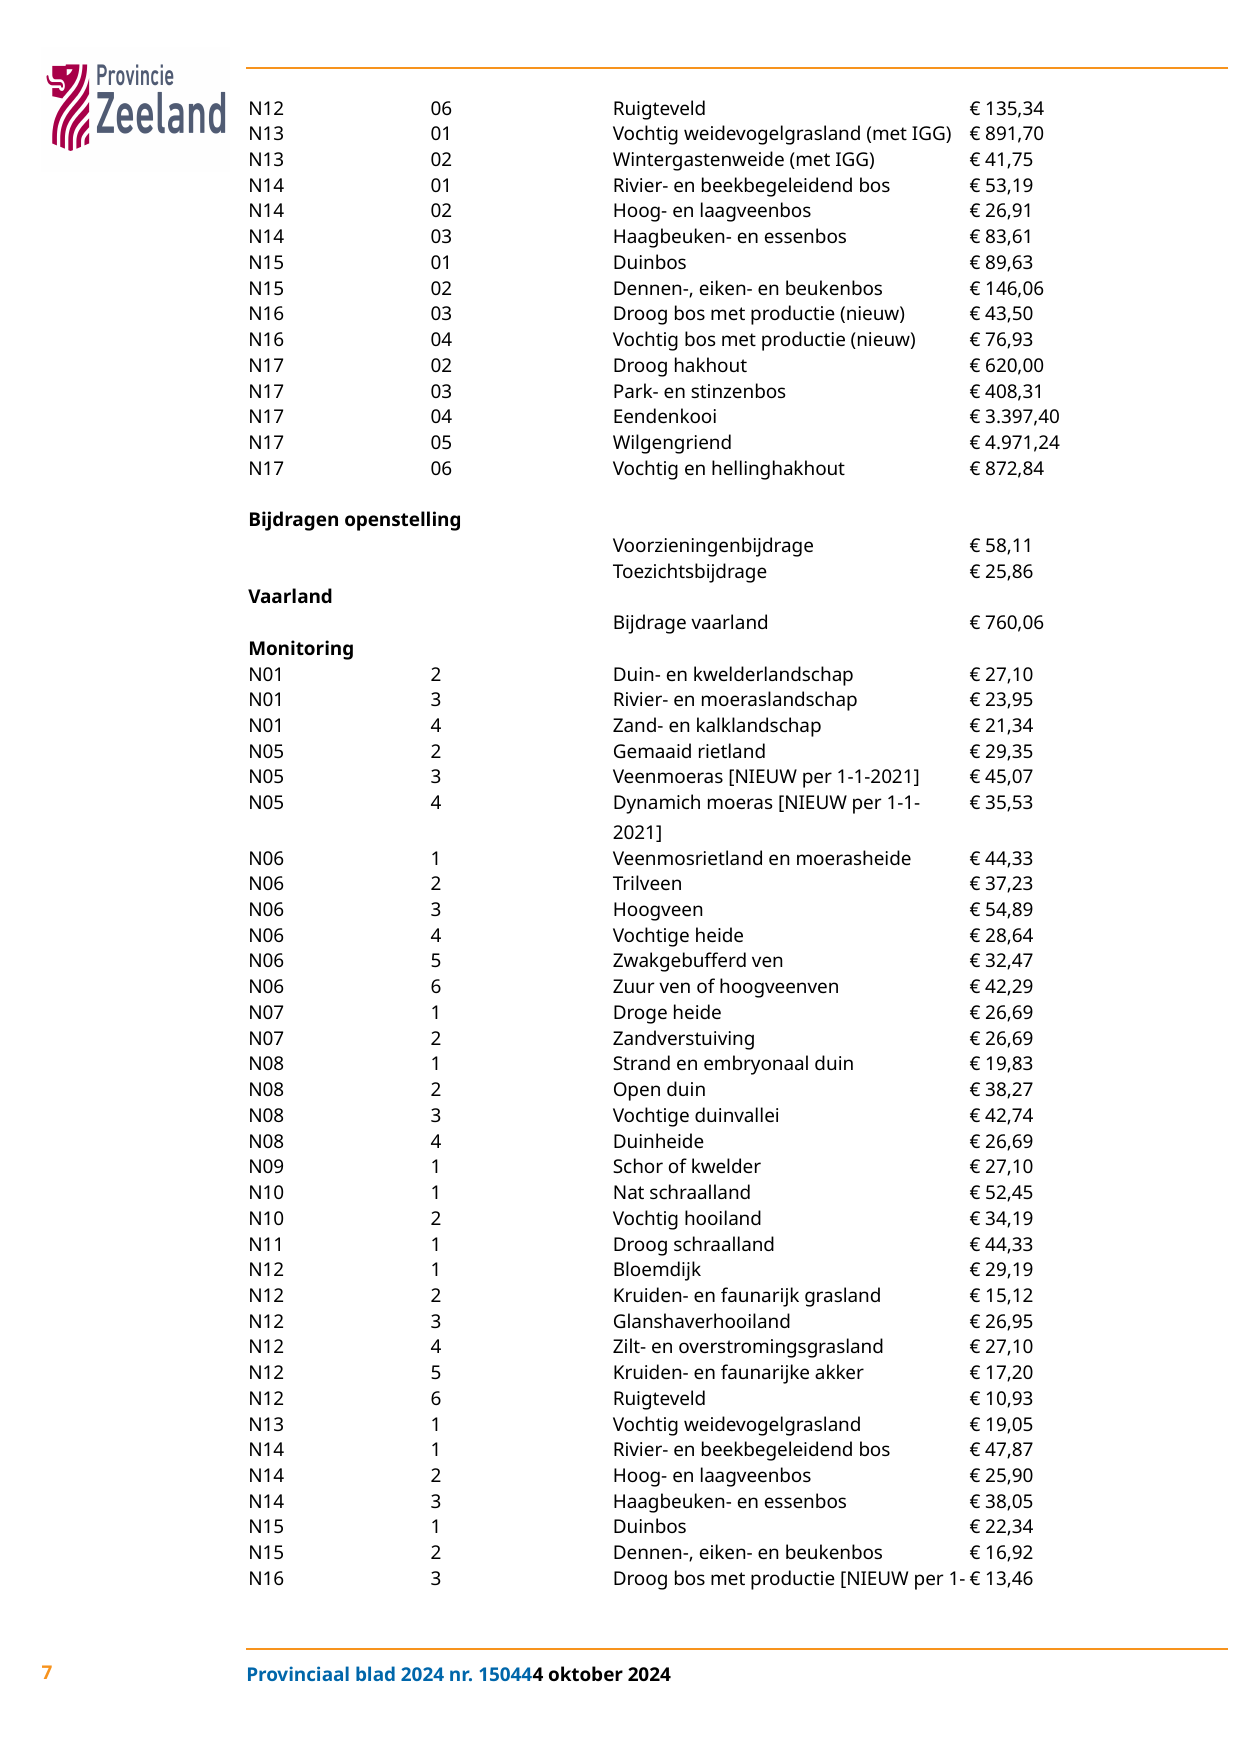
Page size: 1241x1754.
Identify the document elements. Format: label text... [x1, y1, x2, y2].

table_cell N12 [248, 1334, 430, 1359]
table_cell [969, 481, 1152, 506]
table_cell N08 [248, 1051, 430, 1076]
table_cell [613, 584, 969, 609]
table_cell Rivier- en beekbegeleidend bos [613, 172, 969, 198]
table_cell € 44,33 [969, 845, 1152, 871]
table_cell N13 [248, 121, 430, 146]
table_cell N01 [248, 712, 430, 738]
table_cell N12 [248, 1256, 430, 1282]
table_cell Haagbeuken- en essenbos [613, 224, 969, 249]
table_cell N07 [248, 999, 430, 1025]
table_cell Toezichtsbijdrage [613, 558, 969, 584]
table_cell 02 [430, 198, 613, 223]
table_cell Kruiden- en faunarijk grasland [613, 1282, 969, 1308]
table_cell 1 [430, 1256, 613, 1282]
table_cell N14 [248, 1488, 430, 1514]
table_cell € 26,91 [969, 198, 1152, 223]
table_cell 3 [430, 764, 613, 789]
table_cell N15 [248, 1540, 430, 1565]
table_cell Droge heide [613, 999, 969, 1025]
table_cell € 83,61 [969, 224, 1152, 249]
table_cell Wintergastenweide (met IGG) [613, 146, 969, 172]
table_cell Rivier- en beekbegeleidend bos [613, 1437, 969, 1462]
table_cell € 41,75 [969, 146, 1152, 172]
table_cell N16 [248, 301, 430, 326]
table_cell Dynamich moeras [NIEUW per 1-1-2021] [613, 790, 969, 845]
table_cell 1 [430, 1411, 613, 1437]
table_cell Bloemdijk [613, 1256, 969, 1282]
table_cell € 26,69 [969, 999, 1152, 1025]
table_cell N13 [248, 1411, 430, 1437]
table_cell N10 [248, 1205, 430, 1231]
table_cell [430, 481, 613, 506]
table_cell [248, 558, 430, 584]
table_cell € 146,06 [969, 275, 1152, 301]
table_cell Hoog- en laagveenbos [613, 1462, 969, 1488]
table_cell 01 [430, 249, 613, 275]
table_cell N14 [248, 224, 430, 249]
table_cell Open duin [613, 1076, 969, 1102]
table_cell N15 [248, 275, 430, 301]
table_cell 3 [430, 1488, 613, 1514]
table_cell N17 [248, 378, 430, 403]
table_cell Hoogveen [613, 896, 969, 922]
table_cell Voorzieningenbijdrage [613, 532, 969, 558]
table_cell Droog hakhout [613, 352, 969, 378]
table_cell € 13,46 [969, 1565, 1152, 1591]
table_cell € 872,84 [969, 455, 1152, 481]
table_cell 1 [430, 1231, 613, 1256]
table_cell 3 [430, 1308, 613, 1334]
table_cell [248, 609, 430, 635]
table_cell 3 [430, 896, 613, 922]
table_cell 2 [430, 1462, 613, 1488]
table_cell 2 [430, 871, 613, 896]
table_cell 3 [430, 687, 613, 712]
table_cell 1 [430, 999, 613, 1025]
table_cell N14 [248, 1437, 430, 1462]
table_cell € 42,74 [969, 1102, 1152, 1128]
table_cell € 135,34 [969, 95, 1152, 121]
table_cell € 53,19 [969, 172, 1152, 198]
table_cell € 42,29 [969, 974, 1152, 999]
table_cell € 34,19 [969, 1205, 1152, 1231]
table_cell 02 [430, 352, 613, 378]
table_cell € 45,07 [969, 764, 1152, 789]
table_cell 1 [430, 1179, 613, 1205]
table_cell € 22,34 [969, 1514, 1152, 1539]
table_cell N15 [248, 249, 430, 275]
table_cell € 26,69 [969, 1025, 1152, 1051]
table_cell 1 [430, 1437, 613, 1462]
table_cell 4 [430, 790, 613, 845]
table_cell N12 [248, 1359, 430, 1385]
table_cell 2 [430, 1205, 613, 1231]
table_cell N06 [248, 974, 430, 999]
table_cell Bijdragen openstelling [248, 506, 969, 532]
table_cell Droog schraalland [613, 1231, 969, 1256]
table_cell € 620,00 [969, 352, 1152, 378]
table_cell € 29,35 [969, 738, 1152, 764]
table_cell N17 [248, 352, 430, 378]
table_cell € 44,33 [969, 1231, 1152, 1256]
table_cell € 25,86 [969, 558, 1152, 584]
table_cell N07 [248, 1025, 430, 1051]
table_cell Dennen-, eiken- en beukenbos [613, 1540, 969, 1565]
table_cell 4 [430, 712, 613, 738]
table_cell Park- en stinzenbos [613, 378, 969, 403]
table_cell N01 [248, 687, 430, 712]
table_cell € 47,87 [969, 1437, 1152, 1462]
table_cell € 17,20 [969, 1359, 1152, 1385]
table_cell € 15,12 [969, 1282, 1152, 1308]
table_cell 1 [430, 1514, 613, 1539]
table_cell N16 [248, 1565, 430, 1591]
table_cell € 19,83 [969, 1051, 1152, 1076]
table_cell 4 [430, 1334, 613, 1359]
table_cell Droog bos met productie (nieuw) [613, 301, 969, 326]
table_cell Veenmoeras [NIEUW per 1-1-2021] [613, 764, 969, 789]
table_cell Trilveen [613, 871, 969, 896]
table_cell N06 [248, 896, 430, 922]
table_cell € 54,89 [969, 896, 1152, 922]
table_cell € 28,64 [969, 922, 1152, 948]
table_cell 03 [430, 301, 613, 326]
table_cell Zilt- en overstromingsgrasland [613, 1334, 969, 1359]
table_cell 03 [430, 224, 613, 249]
table_cell [969, 506, 1152, 532]
table_cell Ruigteveld [613, 95, 969, 121]
table_cell € 27,10 [969, 1154, 1152, 1179]
table_cell Nat schraalland [613, 1179, 969, 1205]
table_cell € 4.971,24 [969, 429, 1152, 455]
table_cell [969, 635, 1152, 661]
table_cell 2 [430, 1282, 613, 1308]
table_cell N12 [248, 1282, 430, 1308]
table_cell 4 [430, 1128, 613, 1153]
table_cell [248, 481, 430, 506]
table_cell N05 [248, 738, 430, 764]
table_cell Ruigteveld [613, 1385, 969, 1411]
table_cell € 16,92 [969, 1540, 1152, 1565]
table_cell N06 [248, 845, 430, 871]
table_cell € 21,34 [969, 712, 1152, 738]
table_cell € 27,10 [969, 1334, 1152, 1359]
table_cell € 23,95 [969, 687, 1152, 712]
table_cell Strand en embryonaal duin [613, 1051, 969, 1076]
table_cell 02 [430, 146, 613, 172]
table_cell Schor of kwelder [613, 1154, 969, 1179]
table_cell [613, 481, 969, 506]
table_cell € 37,23 [969, 871, 1152, 896]
table_cell 1 [430, 1154, 613, 1179]
table_cell € 25,90 [969, 1462, 1152, 1488]
table_cell N14 [248, 1462, 430, 1488]
table_cell € 58,11 [969, 532, 1152, 558]
table_cell Dennen-, eiken- en beukenbos [613, 275, 969, 301]
table_cell 2 [430, 1025, 613, 1051]
table_cell 5 [430, 1359, 613, 1385]
table_cell Zand- en kalklandschap [613, 712, 969, 738]
table_cell 01 [430, 172, 613, 198]
table_cell Vochtige heide [613, 922, 969, 948]
table_cell Zandverstuiving [613, 1025, 969, 1051]
table_cell N05 [248, 764, 430, 789]
table_cell N05 [248, 790, 430, 845]
table_cell N10 [248, 1179, 430, 1205]
table_cell € 10,93 [969, 1385, 1152, 1411]
table_cell Haagbeuken- en essenbos [613, 1488, 969, 1514]
table_cell N09 [248, 1154, 430, 1179]
table_cell € 35,53 [969, 790, 1152, 845]
table_cell Vochtig weidevogelgrasland [613, 1411, 969, 1437]
table_cell N01 [248, 661, 430, 687]
table_cell [430, 532, 613, 558]
table_cell € 19,05 [969, 1411, 1152, 1437]
table_cell € 32,47 [969, 948, 1152, 973]
table_cell € 760,06 [969, 609, 1152, 635]
table_cell € 43,50 [969, 301, 1152, 326]
table_cell Eendenkooi [613, 404, 969, 429]
table_cell 4 [430, 922, 613, 948]
table_cell N06 [248, 922, 430, 948]
table_cell € 38,27 [969, 1076, 1152, 1102]
picture [41, 47, 231, 172]
table_cell N12 [248, 95, 430, 121]
table_cell Droog bos met productie [NIEUW per 1- [613, 1565, 969, 1591]
table_cell N13 [248, 146, 430, 172]
table_cell € 38,05 [969, 1488, 1152, 1514]
table_cell Duinbos [613, 1514, 969, 1539]
table_cell € 52,45 [969, 1179, 1152, 1205]
table_cell N08 [248, 1128, 430, 1153]
table_cell Vochtige duinvallei [613, 1102, 969, 1128]
table_cell N08 [248, 1076, 430, 1102]
table_cell N12 [248, 1308, 430, 1334]
table_cell Hoog- en laagveenbos [613, 198, 969, 223]
table_cell Glanshaverhooiland [613, 1308, 969, 1334]
table_cell N17 [248, 455, 430, 481]
table_cell Duin- en kwelderlandschap [613, 661, 969, 687]
table_cell Rivier- en moeraslandschap [613, 687, 969, 712]
table_cell Monitoring [248, 635, 613, 661]
table_cell [430, 558, 613, 584]
table_cell N17 [248, 404, 430, 429]
table_cell 05 [430, 429, 613, 455]
table_cell 5 [430, 948, 613, 973]
table_cell N12 [248, 1385, 430, 1411]
table_cell 2 [430, 1076, 613, 1102]
table_cell Bijdrage vaarland [613, 609, 969, 635]
table_cell 1 [430, 1051, 613, 1076]
table_cell € 76,93 [969, 326, 1152, 352]
table_cell 03 [430, 378, 613, 403]
table_cell N06 [248, 871, 430, 896]
table_cell € 408,31 [969, 378, 1152, 403]
table_cell Vochtig hooiland [613, 1205, 969, 1231]
table_cell Veenmosrietland en moerasheide [613, 845, 969, 871]
table_cell N06 [248, 948, 430, 973]
table_cell [613, 635, 969, 661]
table_cell 06 [430, 95, 613, 121]
table_cell N11 [248, 1231, 430, 1256]
table_cell Vaarland [248, 584, 613, 609]
table_cell [969, 584, 1152, 609]
table_cell € 89,63 [969, 249, 1152, 275]
table_cell 3 [430, 1102, 613, 1128]
table_cell 6 [430, 1385, 613, 1411]
table_cell Zwakgebufferd ven [613, 948, 969, 973]
table_cell N17 [248, 429, 430, 455]
table_cell [248, 532, 430, 558]
table_cell 6 [430, 974, 613, 999]
table_cell Vochtig bos met productie (nieuw) [613, 326, 969, 352]
table_cell N08 [248, 1102, 430, 1128]
table_cell Wilgengriend [613, 429, 969, 455]
table_cell 04 [430, 326, 613, 352]
table_cell N16 [248, 326, 430, 352]
table_cell € 27,10 [969, 661, 1152, 687]
table_cell Kruiden- en faunarijke akker [613, 1359, 969, 1385]
table_cell € 3.397,40 [969, 404, 1152, 429]
table_cell 1 [430, 845, 613, 871]
table_cell 3 [430, 1565, 613, 1591]
table_cell Zuur ven of hoogveenven [613, 974, 969, 999]
table_cell 2 [430, 1540, 613, 1565]
table_cell € 29,19 [969, 1256, 1152, 1282]
table_cell € 891,70 [969, 121, 1152, 146]
table_cell N14 [248, 198, 430, 223]
table_cell N14 [248, 172, 430, 198]
table_cell € 26,69 [969, 1128, 1152, 1153]
table_cell Vochtig weidevogelgrasland (met IGG) [613, 121, 969, 146]
table_cell Duinheide [613, 1128, 969, 1153]
table_cell 2 [430, 661, 613, 687]
table_cell 06 [430, 455, 613, 481]
table_cell 01 [430, 121, 613, 146]
table_cell Vochtig en hellinghakhout [613, 455, 969, 481]
table_cell € 26,95 [969, 1308, 1152, 1334]
table_cell Duinbos [613, 249, 969, 275]
table_cell 2 [430, 738, 613, 764]
table_cell Gemaaid rietland [613, 738, 969, 764]
table_cell 04 [430, 404, 613, 429]
table_cell N15 [248, 1514, 430, 1539]
table_cell 02 [430, 275, 613, 301]
table_cell [430, 609, 613, 635]
